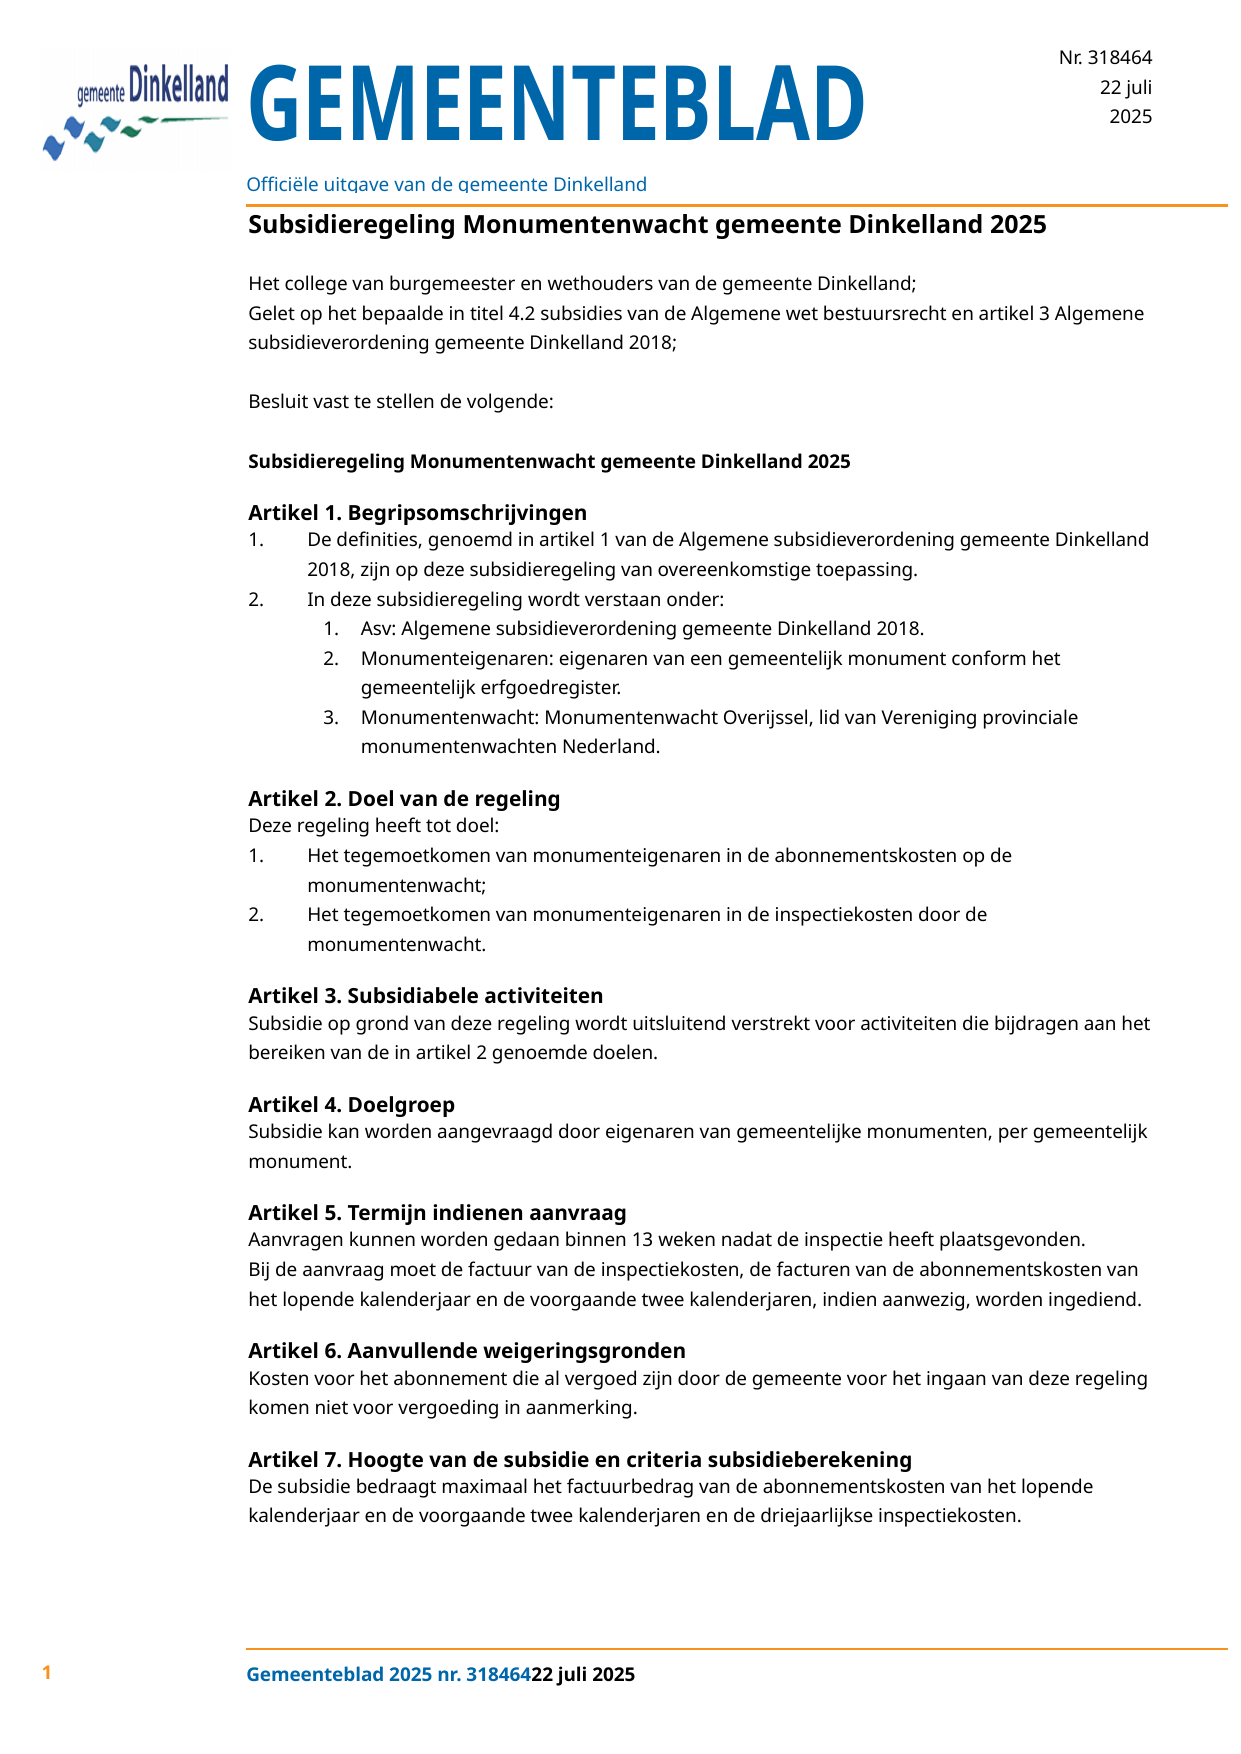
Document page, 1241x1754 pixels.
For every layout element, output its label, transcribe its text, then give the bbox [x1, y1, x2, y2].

list Asv: Algemene subsidieverordening gemeente Dinkelland 2018. [323, 615, 1152, 641]
text Artikel 6. Aanvullende weigeringsgronden [248, 1336, 1152, 1365]
list Monumentenwacht: Monumentenwacht Overijssel, lid van Vereniging provinciale monumentenwachten Nederland. [323, 704, 1152, 759]
text Artikel 3. Subsidiabele activiteiten [248, 981, 1152, 1010]
text Gelet op het bepaalde in titel 4.2 subsidies van de Algemene wet bestuursrecht en artikel 3 Algemene subsidieverordening gemeente Dinkelland 2018; [248, 300, 1152, 355]
text Artikel 5. Termijn indienen aanvraag [248, 1198, 1152, 1227]
text Besluit vast te stellen de volgende: [248, 389, 1152, 414]
list Het tegemoetkomen van monumenteigenaren in de abonnementskosten op de monumentenwacht; [248, 842, 1152, 897]
text Artikel 1. Begripsomschrijvingen [248, 498, 1152, 527]
text Subsidie op grond van deze regeling wordt uitsluitend verstrekt voor activiteiten die bijdragen aan het bereiken van de in artikel 2 genoemde doelen. [248, 1010, 1152, 1065]
list De definities, genoemd in artikel 1 van de Algemene subsidieverordening gemeente Dinkelland 2018, zijn op deze subsidieregeling van overeenkomstige toepassing. [248, 527, 1152, 582]
list In deze subsidieregeling wordt verstaan onder: [248, 586, 1152, 612]
list Monumenteigenaren: eigenaren van een gemeentelijk monument conform het gemeentelijk erfgoedregister. [323, 645, 1152, 700]
text Kosten voor het abonnement die al vergoed zijn door de gemeente voor het ingaan van deze regeling komen niet voor vergoeding in aanmerking. [248, 1365, 1152, 1420]
text Subsidieregeling Monumentenwacht gemeente Dinkelland 2025 [248, 207, 1152, 241]
text Subsidieregeling Monumentenwacht gemeente Dinkelland 2025 [248, 448, 1152, 473]
text De subsidie bedraagt maximaal het factuurbedrag van de abonnementskosten van het lopende kalenderjaar en de voorgaande twee kalenderjaren en de driejaarlijkse inspectiekosten. [248, 1473, 1152, 1528]
text Subsidie kan worden aangevraagd door eigenaren van gemeentelijke monumenten, per gemeentelijk monument. [248, 1118, 1152, 1173]
text Artikel 4. Doelgroep [248, 1090, 1152, 1118]
text Bij de aanvraag moet de factuur van de inspectiekosten, de facturen van de abonnementskosten van het lopende kalenderjaar en de voorgaande twee kalenderjaren, indien aanwezig, worden ingediend. [248, 1256, 1152, 1312]
text Artikel 2. Doel van de regeling [248, 784, 1152, 813]
list Het tegemoetkomen van monumenteigenaren in de inspectiekosten door de monumentenwacht. [248, 901, 1152, 957]
text Aanvragen kunnen worden gedaan binnen 13 weken nadat de inspectie heeft plaatsgevonden. [248, 1227, 1152, 1252]
text Artikel 7. Hoogte van de subsidie en criteria subsidieberekening [248, 1445, 1152, 1473]
text Het college van burgemeester en wethouders van de gemeente Dinkelland; [248, 270, 1152, 296]
text Deze regeling heeft tot doel: [248, 813, 1152, 838]
picture [41, 47, 231, 172]
